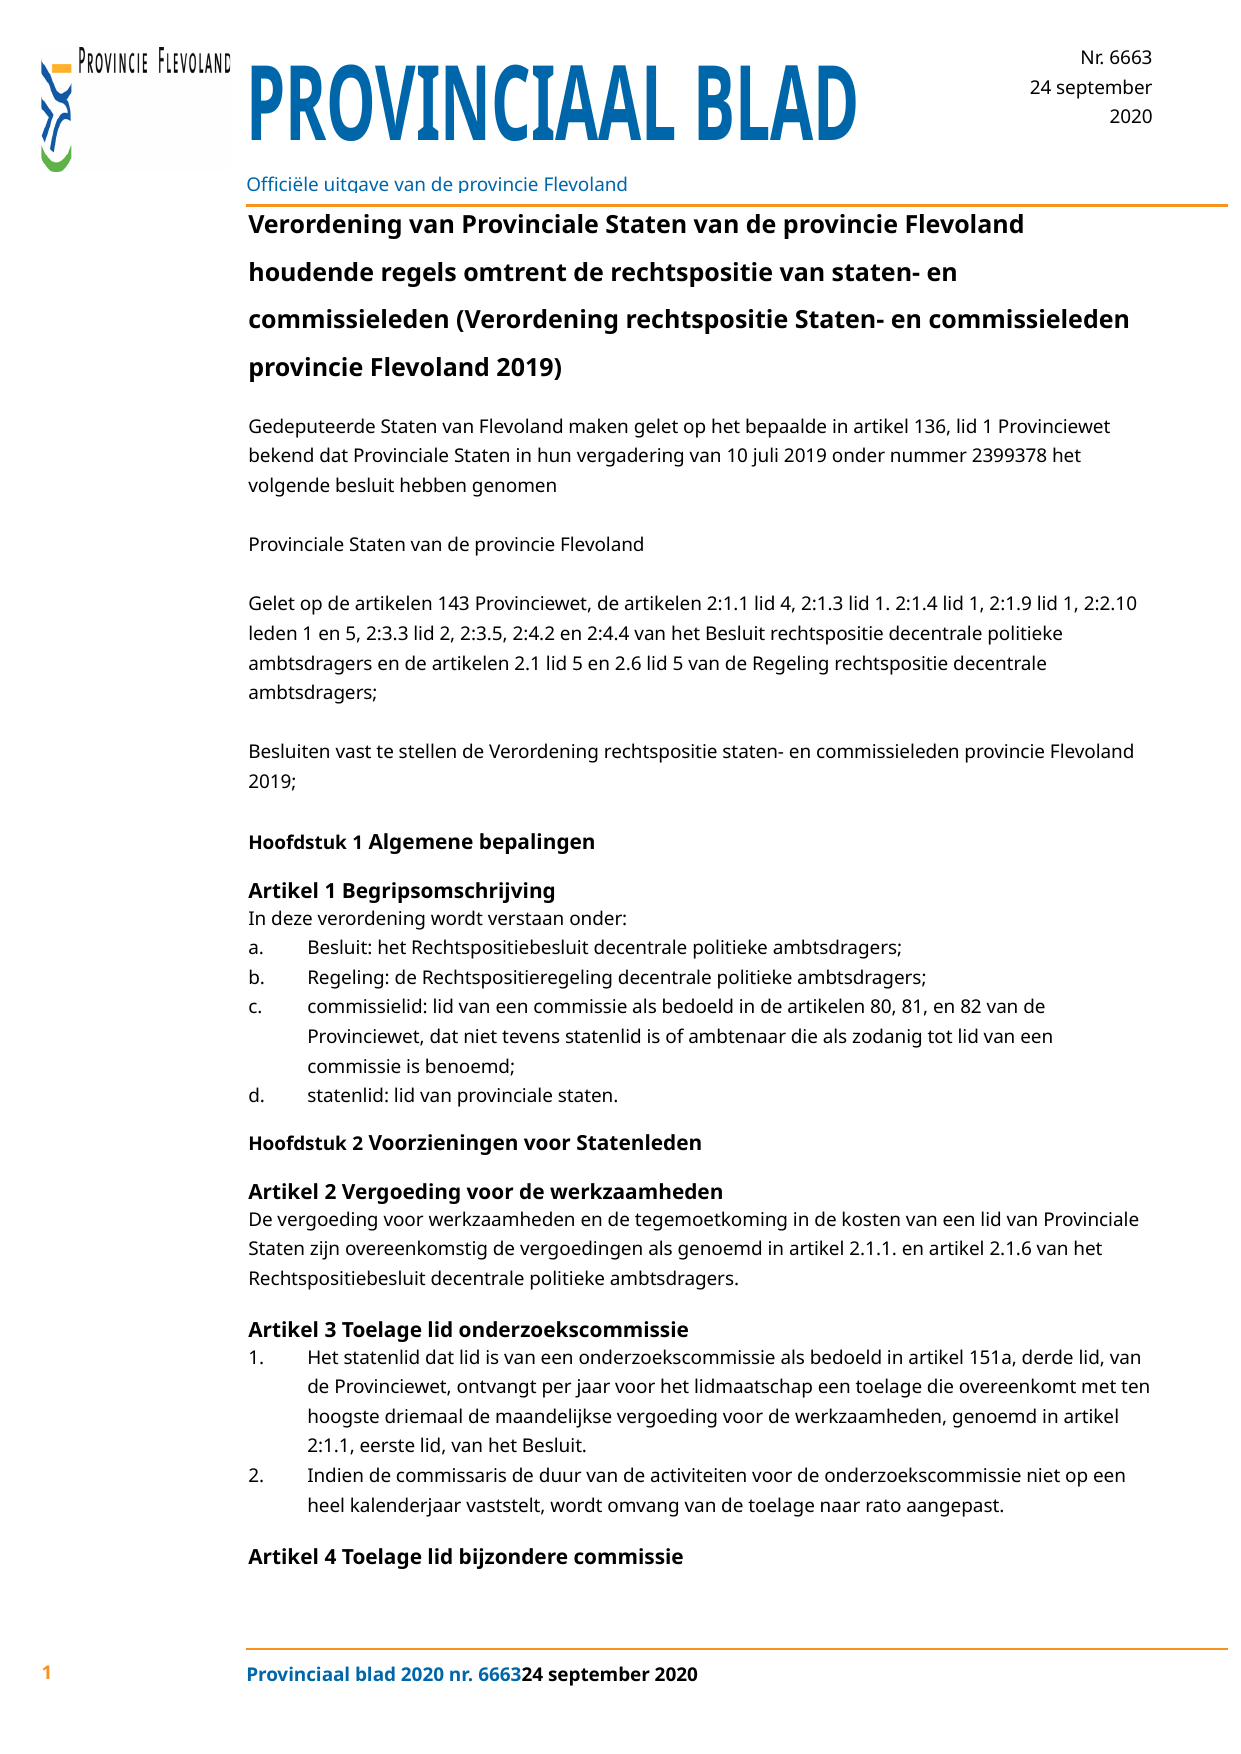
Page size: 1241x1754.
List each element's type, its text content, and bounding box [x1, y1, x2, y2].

text In deze verordening wordt verstaan onder: [248, 905, 1152, 931]
text Artikel 3 Toelage lid onderzoekscommissie [248, 1315, 1152, 1344]
text Hoofdstuk 2 Voorzieningen voor Statenleden [248, 1128, 1152, 1157]
text Gelet op de artikelen 143 Provinciewet, de artikelen 2:1.1 lid 4, 2:1.3 lid 1. 2:1.4 lid 1, 2:1.9 lid 1, 2:2.10 leden 1 en 5, 2:3.3 lid 2, 2:3.5, 2:4.2 en 2:4.4 van het Besluit rechtspositie decentrale politieke ambtsdragers en de artikelen 2.1 lid 5 en 2.6 lid 5 van de Regeling rechtspositie decentrale ambtsdragers; [248, 591, 1152, 705]
picture [41, 47, 231, 172]
text Artikel 2 Vergoeding voor de werkzaamheden [248, 1177, 1152, 1206]
list Regeling: de Rechtspositieregeling decentrale politieke ambtsdragers; [248, 964, 1152, 990]
text Verordening van Provinciale Staten van de provincie Flevoland houdende regels omtrent de rechtspositie van staten- en commissieleden (Verordening rechtspositie Staten- en commissieleden provincie Flevoland 2019) [248, 207, 1152, 384]
list Besluit: het Rechtspositiebesluit decentrale politieke ambtsdragers; [248, 934, 1152, 960]
list Het statenlid dat lid is van een onderzoekscommissie als bedoeld in artikel 151a, derde lid, van de Provinciewet, ontvangt per jaar voor het lidmaatschap een toelage die overeenkomt met ten hoogste driemaal de maandelijkse vergoeding voor de werkzaamheden, genoemd in artikel 2:1.1, eerste lid, van het Besluit. [248, 1344, 1152, 1458]
text Artikel 1 Begripsomschrijving [248, 877, 1152, 905]
text Hoofdstuk 1 Algemene bepalingen [248, 827, 1152, 856]
list Indien de commissaris de duur van de activiteiten voor de onderzoekscommissie niet op een heel kalenderjaar vaststelt, wordt omvang van de toelage naar rato aangepast. [248, 1462, 1152, 1517]
list statenlid: lid van provinciale staten. [248, 1082, 1152, 1108]
text Artikel 4 Toelage lid bijzondere commissie [248, 1542, 1152, 1571]
text Gedeputeerde Staten van Flevoland maken gelet op het bepaalde in artikel 136, lid 1 Provinciewet bekend dat Provinciale Staten in hun vergadering van 10 juli 2019 onder nummer 2399378 het volgende besluit hebben genomen [248, 413, 1152, 498]
text De vergoeding voor werkzaamheden en de tegemoetkoming in de kosten van een lid van Provinciale Staten zijn overeenkomstig de vergoedingen als genoemd in artikel 2.1.1. en artikel 2.1.6 van het Rechtspositiebesluit decentrale politieke ambtsdragers. [248, 1206, 1152, 1291]
text Besluiten vast te stellen de Verordening rechtspositie staten- en commissieleden provincie Flevoland 2019; [248, 738, 1152, 794]
list commissielid: lid van een commissie als bedoeld in de artikelen 80, 81, en 82 van de Provinciewet, dat niet tevens statenlid is of ambtenaar die als zodanig tot lid van een commissie is benoemd; [248, 994, 1152, 1079]
text Provinciale Staten van de provincie Flevoland [248, 531, 1152, 557]
